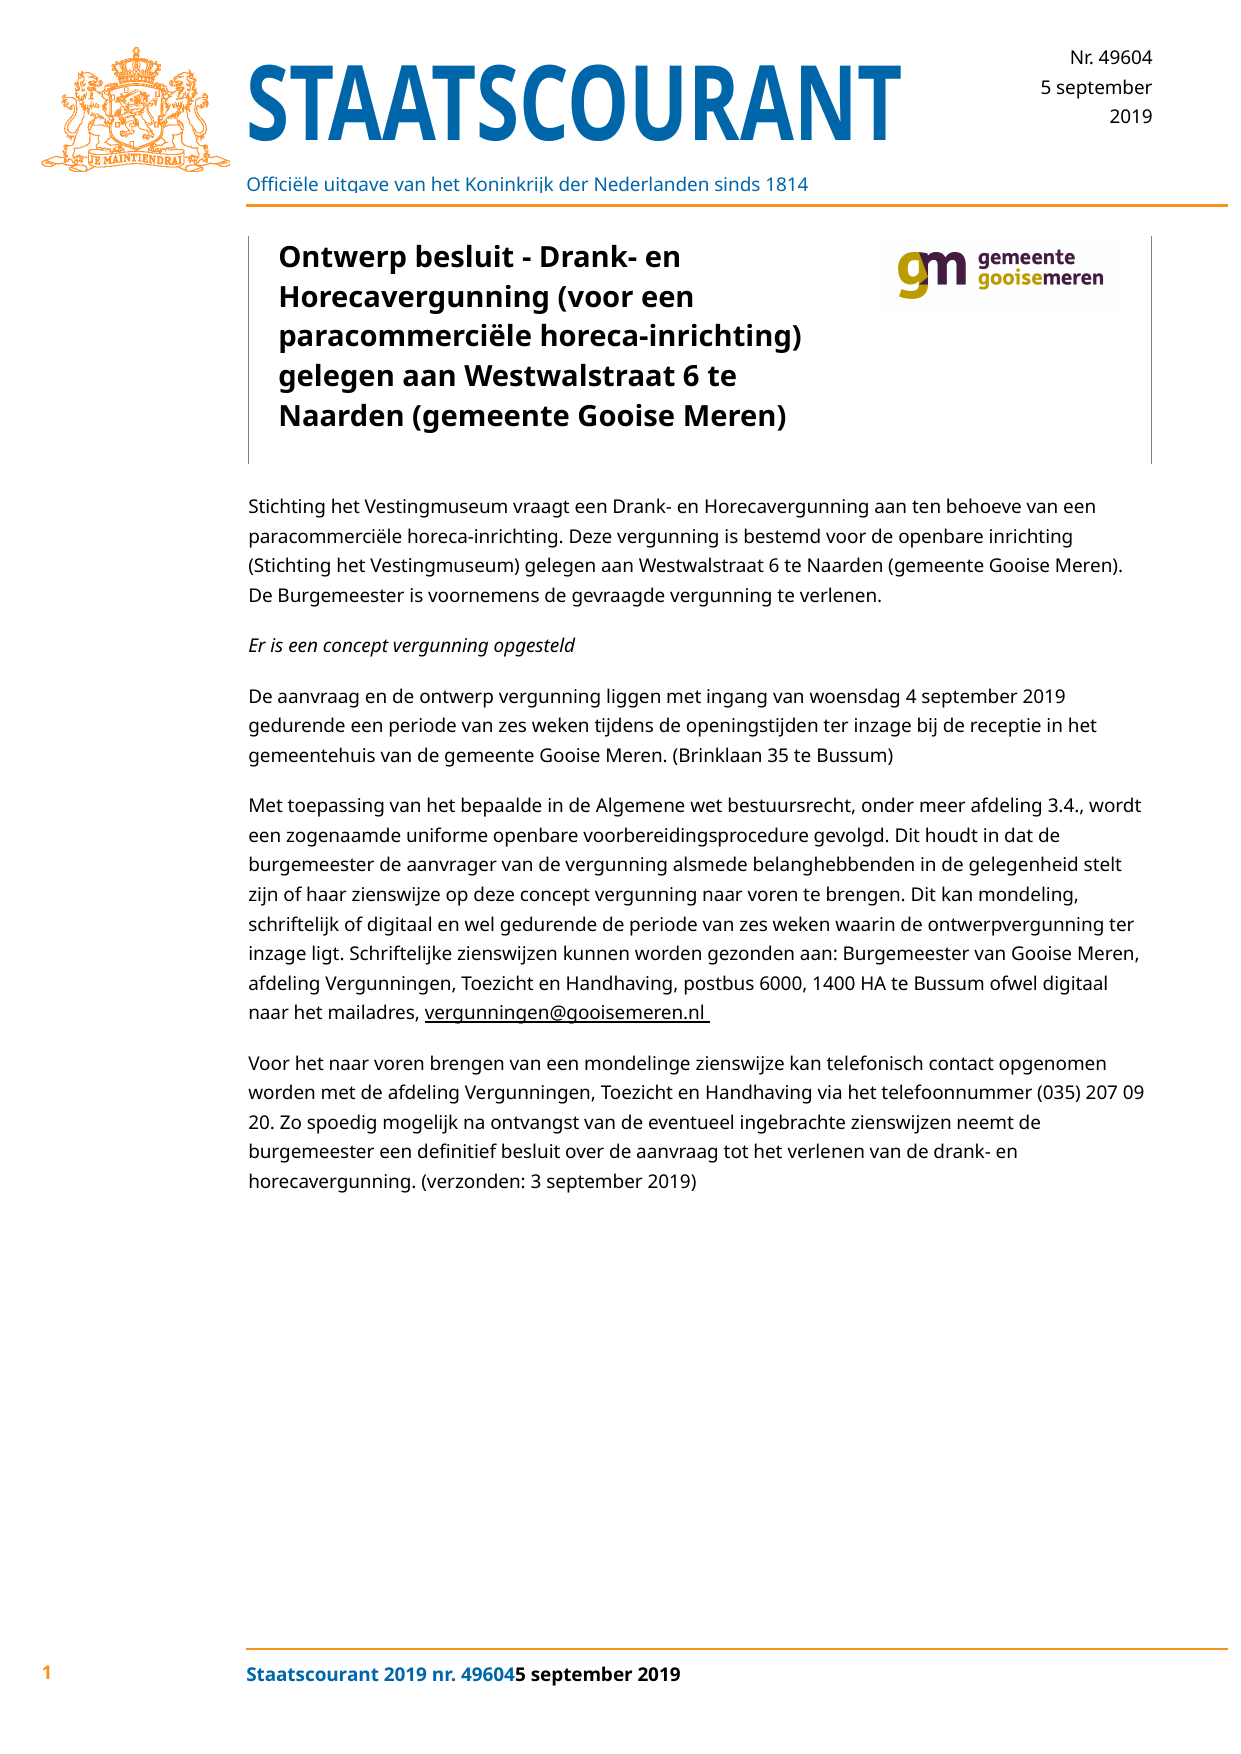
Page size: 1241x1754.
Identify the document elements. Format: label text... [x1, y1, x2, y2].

table_header [850, 236, 1151, 464]
text Er is een concept vergunning opgesteld [248, 632, 1152, 658]
text Voor het naar voren brengen van een mondelinge zienswijze kan telefonisch contact opgenomen worden met de afdeling Vergunningen, Toezicht en Handhaving via het telefoonnummer (035) 207 09 20. Zo spoedig mogelijk na ontvangst van de eventueel ingebrachte zienswijzen neemt de burgemeester een definitief besluit over de aanvraag tot het verlenen van de drank- en horecavergunning. (verzonden: 3 september 2019) [248, 1050, 1152, 1194]
text Stichting het Vestingmuseum vraagt een Drank- en Horecavergunning aan ten behoeve van een paracommerciële horeca-inrichting. Deze vergunning is bestemd voor de openbare inrichting (Stichting het Vestingmuseum) gelegen aan Westwalstraat 6 te Naarden (gemeente Gooise Meren). De Burgemeester is voornemens de gevraagde vergunning te verlenen. [248, 493, 1152, 608]
picture [882, 236, 1119, 315]
text Met toepassing van het bepaalde in de Algemene wet bestuursrecht, onder meer afdeling 3.4., wordt een zogenaamde uniforme openbare voorbereidingsprocedure gevolgd. Dit houdt in dat de burgemeester de aanvrager van de vergunning alsmede belanghebbenden in de gelegenheid stelt zijn of haar zienswijze op deze concept vergunning naar voren te brengen. Dit kan mondeling, schriftelijk of digitaal en wel gedurende de periode van zes weken waarin de ontwerpvergunning ter inzage ligt. Schriftelijke zienswijzen kunnen worden gezonden aan: Burgemeester van Gooise Meren, afdeling Vergunningen, Toezicht en Handhaving, postbus 6000, 1400 HA te Bussum ofwel digitaal naar het mailadres, vergunningen@gooisemeren.nl [248, 792, 1152, 1025]
table_header Ontwerp besluit - Drank- en Horecavergunning (voor een paracommerciële horeca-inrichting) gelegen aan Westwalstraat 6 te Naarden (gemeente Gooise Meren) [249, 236, 850, 464]
text De aanvraag en de ontwerp vergunning liggen met ingang van woensdag 4 september 2019 gedurende een periode van zes weken tijdens de openingstijden ter inzage bij de receptie in het gemeentehuis van de gemeente Gooise Meren. (Brinklaan 35 te Bussum) [248, 683, 1152, 768]
picture [41, 47, 231, 172]
